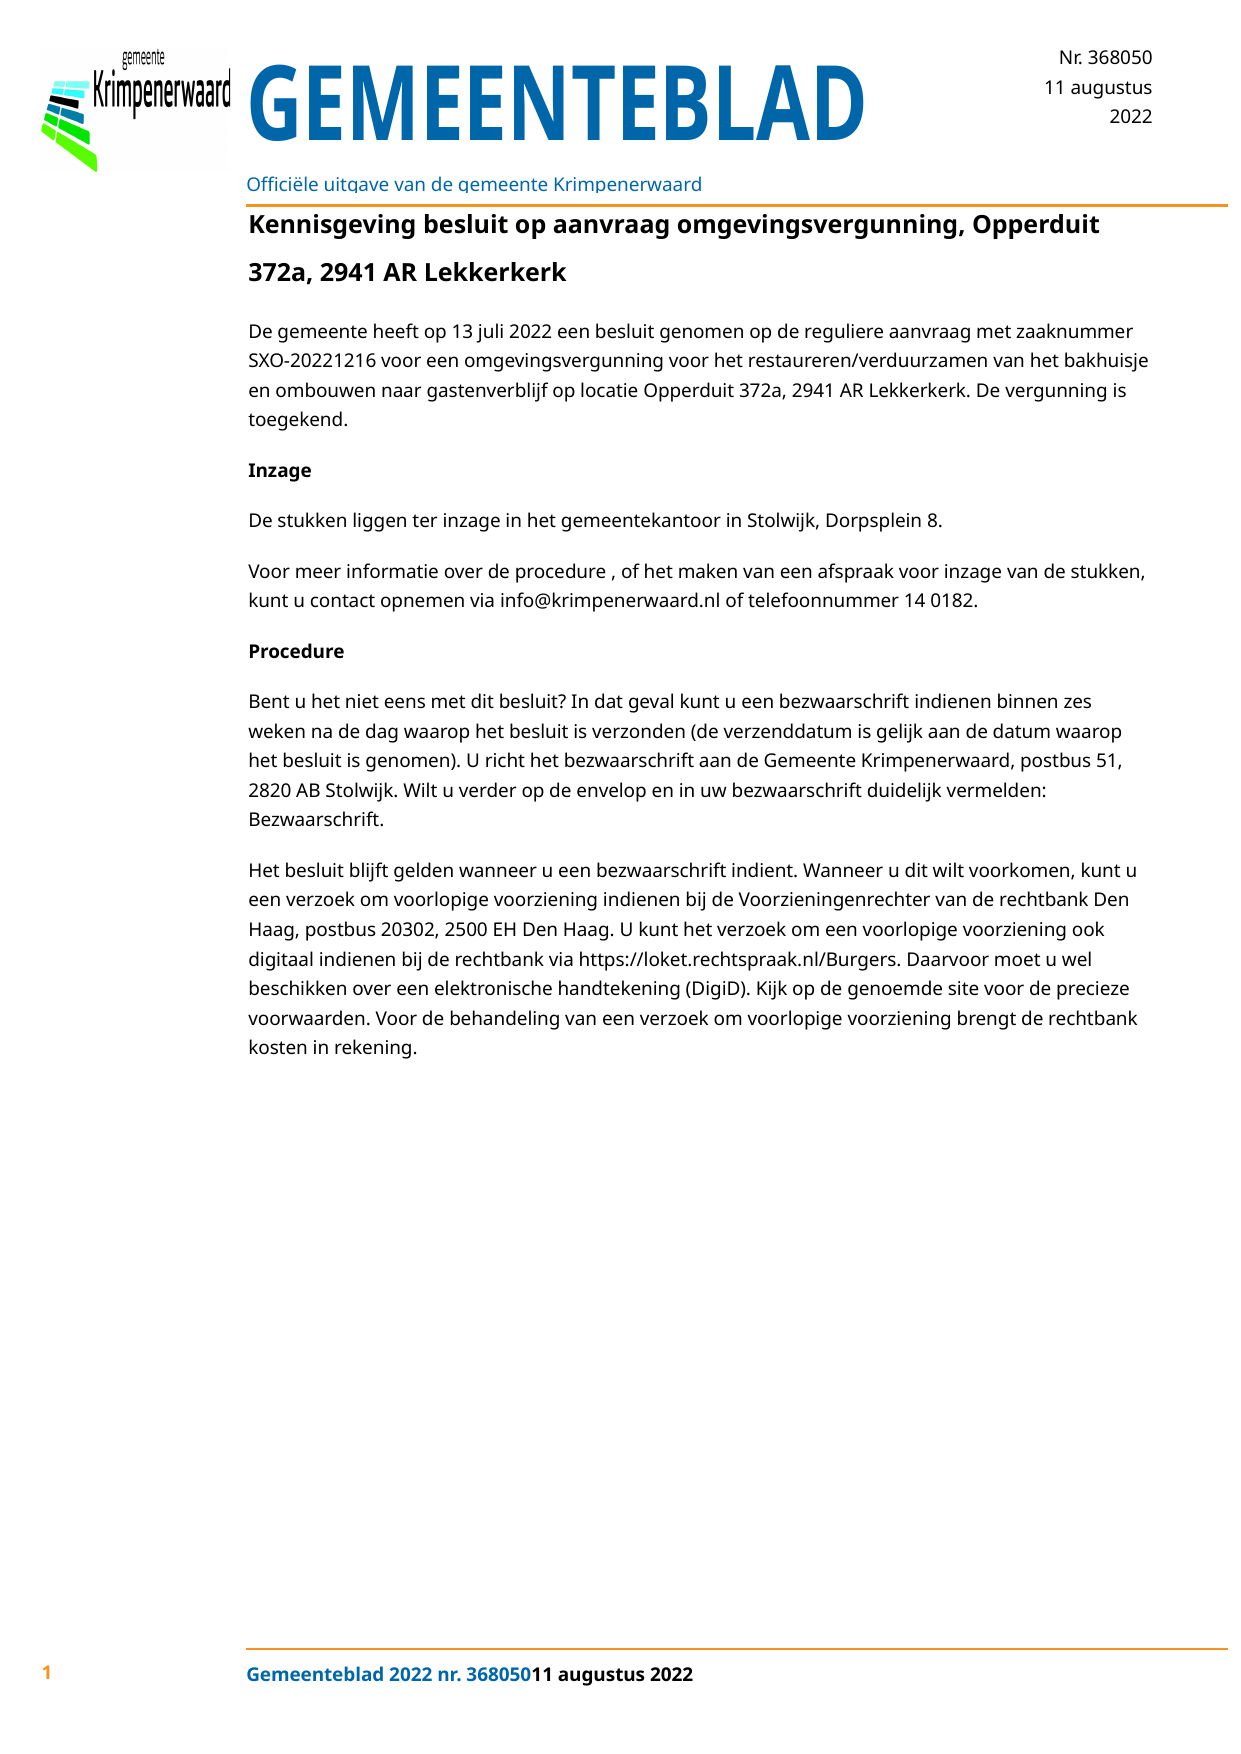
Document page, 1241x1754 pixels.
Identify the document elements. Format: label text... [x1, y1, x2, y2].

text Inzage [248, 457, 1152, 483]
text Procedure [248, 638, 1152, 664]
text Voor meer informatie over de procedure , of het maken van een afspraak voor inzage van de stukken, kunt u contact opnemen via info@krimpenerwaard.nl of telefoonnummer 14 0182. [248, 558, 1152, 613]
text Bent u het niet eens met dit besluit? In dat geval kunt u een bezwaarschrift indienen binnen zes weken na de dag waarop het besluit is verzonden (de verzenddatum is gelijk aan de datum waarop het besluit is genomen). U richt het bezwaarschrift aan de Gemeente Krimpenerwaard, postbus 51, 2820 AB Stolwijk. Wilt u verder op de envelop en in uw bezwaarschrift duidelijk vermelden: Bezwaarschrift. [248, 688, 1152, 832]
text Het besluit blijft gelden wanneer u een bezwaarschrift indient. Wanneer u dit wilt voorkomen, kunt u een verzoek om voorlopige voorziening indienen bij de Voorzieningenrechter van de rechtbank Den Haag, postbus 20302, 2500 EH Den Haag. U kunt het verzoek om een voorlopige voorziening ook digitaal indienen bij de rechtbank via https://loket.rechtspraak.nl/Burgers. Daarvoor moet u wel beschikken over een elektronische handtekening (DigiD). Kijk op de genoemde site voor de precieze voorwaarden. Voor de behandeling van een verzoek om voorlopige voorziening brengt de rechtbank kosten in rekening. [248, 857, 1152, 1060]
text De stukken liggen ter inzage in het gemeentekantoor in Stolwijk, Dorpsplein 8. [248, 507, 1152, 533]
text Kennisgeving besluit op aanvraag omgevingsvergunning, Opperduit 372a, 2941 AR Lekkerkerk [248, 207, 1152, 288]
text De gemeente heeft op 13 juli 2022 een besluit genomen op de reguliere aanvraag met zaaknummer SXO-20221216 voor een omgevingsvergunning voor het restaureren/verduurzamen van het bakhuisje en ombouwen naar gastenverblijf op locatie Opperduit 372a, 2941 AR Lekkerkerk. De vergunning is toegekend. [248, 318, 1152, 432]
picture [41, 47, 231, 172]
